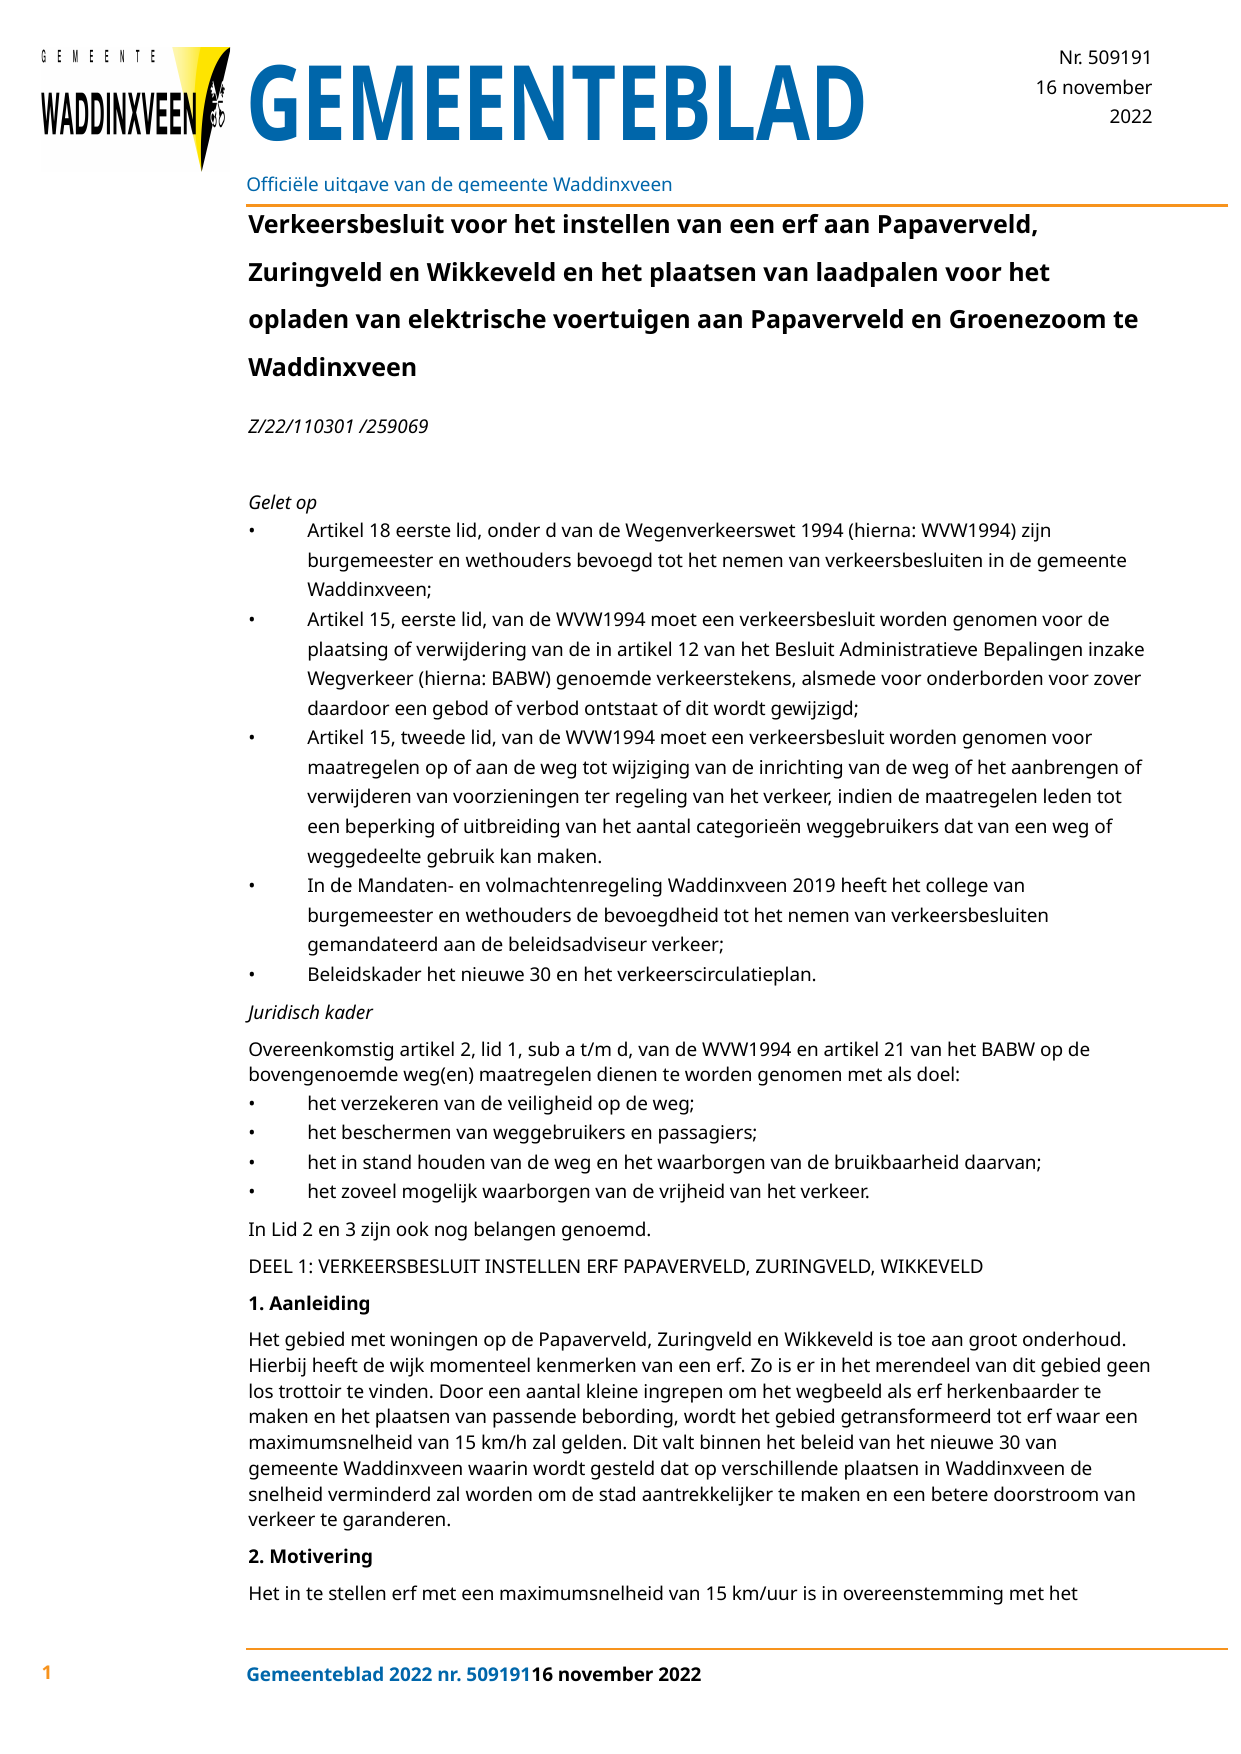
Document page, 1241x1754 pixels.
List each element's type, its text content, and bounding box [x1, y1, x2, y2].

list het beschermen van weggebruikers en passagiers; [248, 1119, 1152, 1145]
text Gelet op [248, 489, 1152, 515]
text 1. Aanleiding [248, 1290, 1152, 1316]
text Het gebied met woningen op de Papaverveld, Zuringveld en Wikkeveld is toe aan groot onderhoud. Hierbij heeft de wijk momenteel kenmerken van een erf. Zo is er in het merendeel van dit gebied geen los trottoir te vinden. Door een aantal kleine ingrepen om het wegbeeld als erf herkenbaarder te maken en het plaatsen van passende bebording, wordt het gebied getransformeerd tot erf waar een maximumsnelheid van 15 km/h zal gelden. Dit valt binnen het beleid van het nieuwe 30 van gemeente Waddinxveen waarin wordt gesteld dat op verschillende plaatsen in Waddinxveen de snelheid verminderd zal worden om de stad aantrekkelijker te maken en een betere doorstroom van verkeer te garanderen. [248, 1327, 1152, 1532]
list het zoveel mogelijk waarborgen van de vrijheid van het verkeer. [248, 1179, 1152, 1204]
text DEEL 1: VERKEERSBESLUIT INSTELLEN ERF PAPAVERVELD, ZURINGVELD, WIKKEVELD [248, 1253, 1152, 1279]
list In de Mandaten- en volmachtenregeling Waddinxveen 2019 heeft het college van burgemeester en wethouders de bevoegdheid tot het nemen van verkeersbesluiten gemandateerd aan de beleidsadviseur verkeer; [248, 872, 1152, 957]
picture [41, 47, 231, 172]
text Z/22/110301 /259069 [248, 413, 1152, 439]
list Artikel 15, tweede lid, van de WVW1994 moet een verkeersbesluit worden genomen voor maatregelen op of aan de weg tot wijziging van de inrichting van de weg of het aanbrengen of verwijderen van voorzieningen ter regeling van het verkeer, indien de maatregelen leden tot een beperking of uitbreiding van het aantal categorieën weggebruikers dat van een weg of weggedeelte gebruik kan maken. [248, 724, 1152, 869]
list het verzekeren van de veiligheid op de weg; [248, 1090, 1152, 1116]
text Verkeersbesluit voor het instellen van een erf aan Papaverveld, Zuringveld en Wikkeveld en het plaatsen van laadpalen voor het opladen van elektrische voertuigen aan Papaverveld en Groenezoom te Waddinxveen [248, 207, 1152, 384]
text Juridisch kader [248, 999, 1152, 1025]
list Artikel 15, eerste lid, van de WVW1994 moet een verkeersbesluit worden genomen voor de plaatsing of verwijdering van de in artikel 12 van het Besluit Administratieve Bepalingen inzake Wegverkeer (hierna: BABW) genoemde verkeerstekens, alsmede voor onderborden voor zover daardoor een gebod of verbod ontstaat of dit wordt gewijzigd; [248, 606, 1152, 721]
text Het in te stellen erf met een maximumsnelheid van 15 km/uur is in overeenstemming met het [248, 1580, 1152, 1606]
text Overeenkomstig artikel 2, lid 1, sub a t/m d, van de WVW1994 en artikel 21 van het BABW op de bovengenoemde weg(en) maatregelen dienen te worden genomen met als doel: [248, 1036, 1152, 1087]
list Beleidskader het nieuwe 30 en het verkeerscirculatieplan. [248, 961, 1152, 987]
text 2. Motivering [248, 1543, 1152, 1569]
list Artikel 18 eerste lid, onder d van de Wegenverkeerswet 1994 (hierna: WVW1994) zijn burgemeester en wethouders bevoegd tot het nemen van verkeersbesluiten in de gemeente Waddinxveen; [248, 517, 1152, 602]
text In Lid 2 en 3 zijn ook nog belangen genoemd. [248, 1217, 1152, 1242]
list het in stand houden van de weg en het waarborgen van de bruikbaarheid daarvan; [248, 1149, 1152, 1175]
